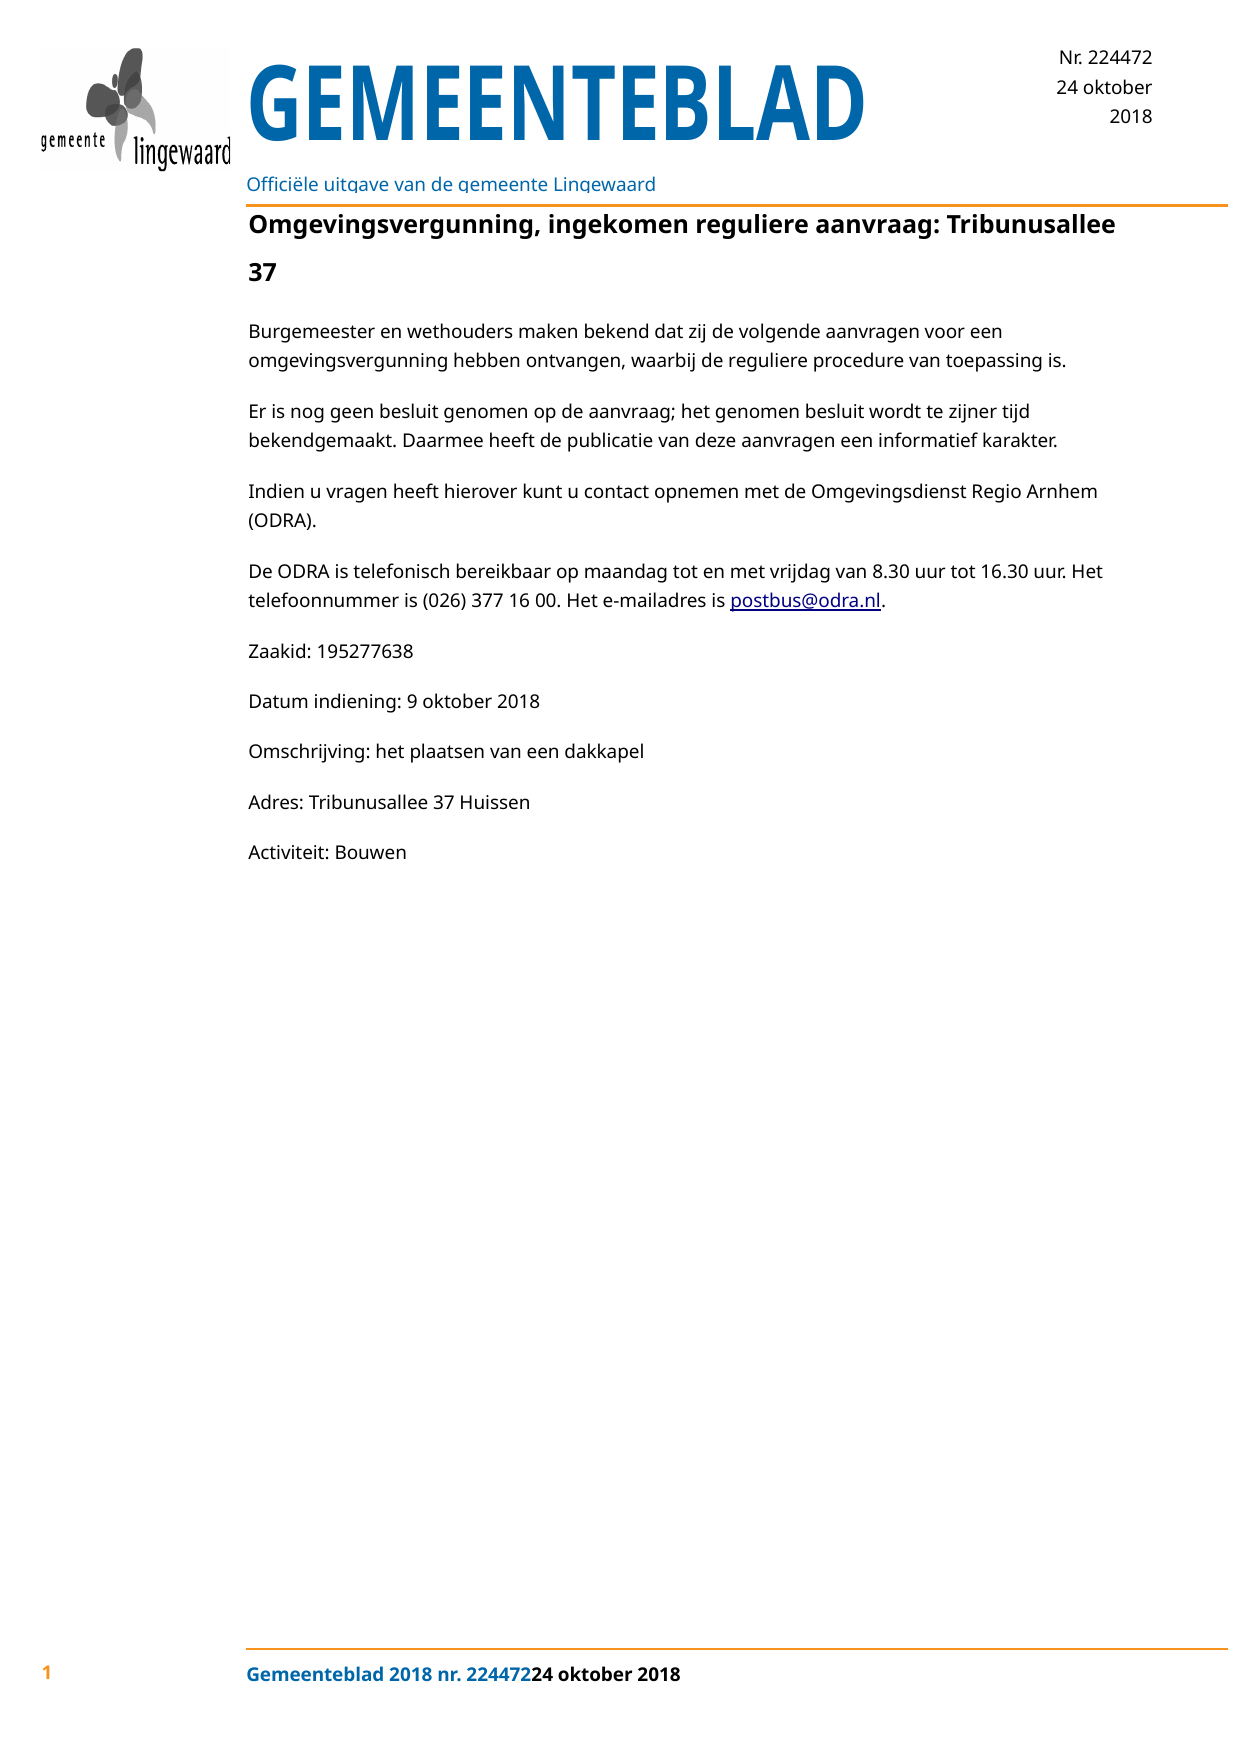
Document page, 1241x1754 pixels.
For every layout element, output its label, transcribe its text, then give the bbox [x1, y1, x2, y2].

text Omschrijving: het plaatsen van een dakkapel [248, 739, 1152, 764]
text Er is nog geen besluit genomen op de aanvraag; het genomen besluit wordt te zijner tijd bekendgemaakt. Daarmee heeft de publicatie van deze aanvragen een informatief karakter. [248, 398, 1152, 453]
text Activiteit: Bouwen [248, 839, 1152, 865]
text Adres: Tribunusallee 37 Huissen [248, 789, 1152, 815]
text Omgevingsvergunning, ingekomen reguliere aanvraag: Tribunusallee 37 [248, 207, 1152, 288]
text Indien u vragen heeft hierover kunt u contact opnemen met de Omgevingsdienst Regio Arnhem (ODRA). [248, 478, 1152, 533]
text Zaakid: 195277638 [248, 638, 1152, 664]
text Burgemeester en wethouders maken bekend dat zij de volgende aanvragen voor een omgevingsvergunning hebben ontvangen, waarbij de reguliere procedure van toepassing is. [248, 318, 1152, 373]
text De ODRA is telefonisch bereikbaar op maandag tot en met vrijdag van 8.30 uur tot 16.30 uur. Het telefoonnummer is (026) 377 16 00. Het e-mailadres is postbus@odra.nl. [248, 558, 1152, 613]
text Datum indiening: 9 oktober 2018 [248, 688, 1152, 714]
picture [41, 47, 231, 172]
